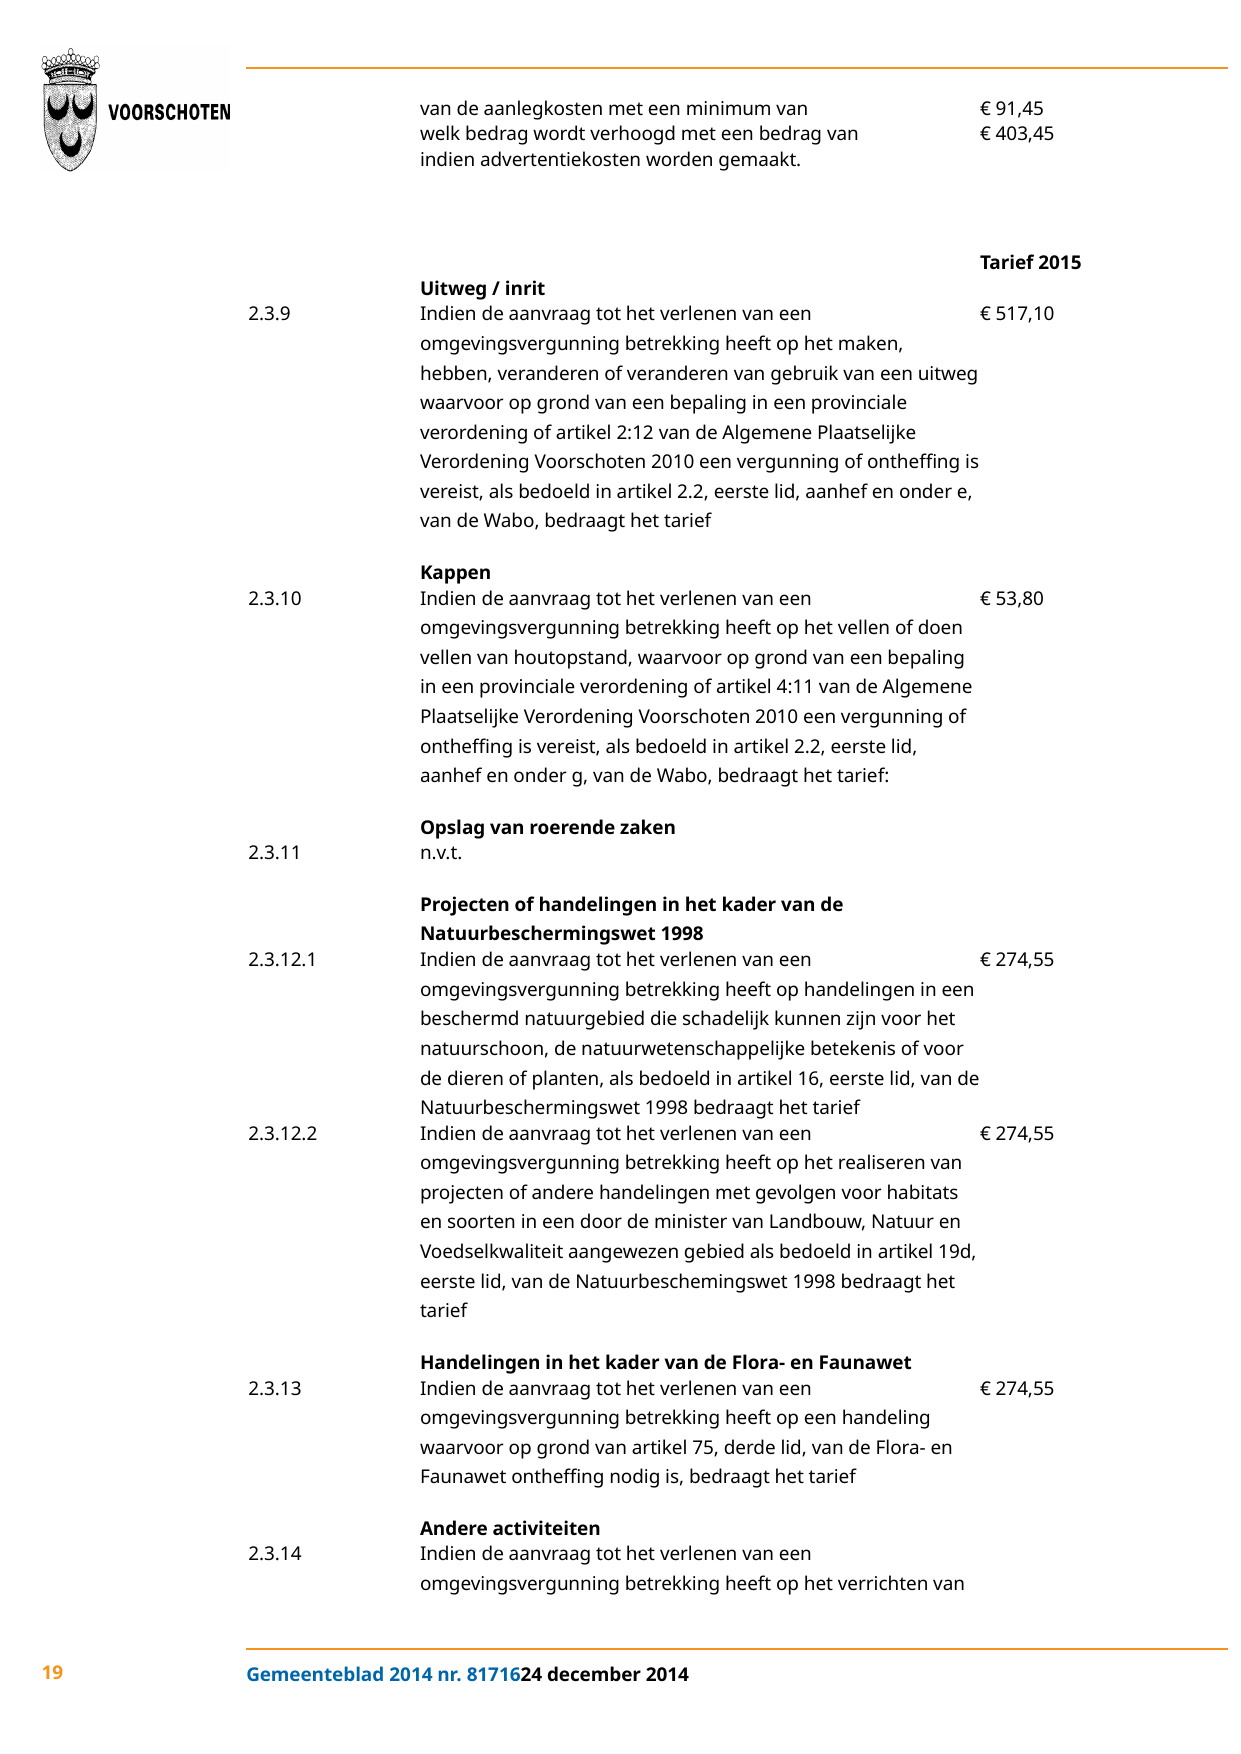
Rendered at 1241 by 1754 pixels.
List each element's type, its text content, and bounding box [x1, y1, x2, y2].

table_cell Uitweg / inrit [420, 275, 980, 301]
table_cell [980, 1515, 1152, 1541]
table_cell [980, 146, 1152, 172]
table_cell [420, 1489, 980, 1515]
table_cell [420, 788, 980, 814]
table_cell [980, 788, 1152, 814]
table_cell [980, 1541, 1152, 1596]
table_cell [980, 534, 1152, 559]
table_cell [248, 559, 420, 585]
table_cell € 274,55 [980, 1375, 1152, 1489]
table_cell Kappen [420, 559, 980, 585]
table_cell [980, 172, 1152, 198]
table_cell Opslag van roerende zaken [420, 814, 980, 839]
table_cell Handelingen in het kader van de Flora- en Faunawet [420, 1349, 980, 1375]
table_cell welk bedrag wordt verhoogd met een bedrag van [420, 121, 980, 146]
table_cell 2.3.11 [248, 840, 420, 865]
table_cell [248, 121, 420, 146]
table_cell [248, 1323, 420, 1349]
table_header [420, 249, 980, 275]
table_cell [980, 865, 1152, 891]
table_cell [980, 559, 1152, 585]
table_cell [980, 1349, 1152, 1375]
table_cell [248, 788, 420, 814]
table_cell indien advertentiekosten worden gemaakt. [420, 146, 980, 172]
table_cell Projecten of handelingen in het kader van de Natuurbeschermingswet 1998 [420, 891, 980, 946]
table_header [248, 249, 420, 275]
table_cell [248, 814, 420, 839]
table_cell [420, 865, 980, 891]
table_cell [420, 1323, 980, 1349]
table_cell [420, 534, 980, 559]
table_cell [980, 814, 1152, 839]
table_cell € 91,45 [980, 95, 1152, 121]
table_cell Indien de aanvraag tot het verlenen van een omgevingsvergunning betrekking heeft op handelingen in een beschermd natuurgebied die schadelijk kunnen zijn voor het natuurschoon, de natuurwetenschappelijke betekenis of voor de dieren of planten, als bedoeld in artikel 16, eerste lid, van de Natuurbeschermingswet 1998 bedraagt het tarief [420, 946, 980, 1120]
table_cell Indien de aanvraag tot het verlenen van een omgevingsvergunning betrekking heeft op het vellen of doen vellen van houtopstand, waarvoor op grond van een bepaling in een provinciale verordening of artikel 4:11 van de Algemene Plaatselijke Verordening Voorschoten 2010 een vergunning of ontheffing is vereist, als bedoeld in artikel 2.2, eerste lid, aanhef en onder g, van de Wabo, bedraagt het tarief: [420, 585, 980, 788]
table_cell [248, 275, 420, 301]
table_cell [980, 1489, 1152, 1515]
table_cell [248, 865, 420, 891]
table_cell [248, 1489, 420, 1515]
table_cell 2.3.10 [248, 585, 420, 788]
table_header Tarief 2015 [980, 249, 1152, 275]
table_cell € 274,55 [980, 946, 1152, 1120]
table_cell € 274,55 [980, 1120, 1152, 1323]
table_cell [248, 146, 420, 172]
table_cell [980, 891, 1152, 946]
table_cell [980, 275, 1152, 301]
table_cell van de aanlegkosten met een minimum van [420, 95, 980, 121]
table_cell Indien de aanvraag tot het verlenen van een omgevingsvergunning betrekking heeft op het verrichten van [420, 1541, 980, 1596]
table_cell [980, 840, 1152, 865]
table_cell n.v.t. [420, 840, 980, 865]
table_cell Indien de aanvraag tot het verlenen van een omgevingsvergunning betrekking heeft op het realiseren van projecten of andere handelingen met gevolgen voor habitats en soorten in een door de minister van Landbouw, Natuur en Voedselkwaliteit aangewezen gebied als bedoeld in artikel 19d, eerste lid, van de Natuurbeschemingswet 1998 bedraagt het tarief [420, 1120, 980, 1323]
table_cell Andere activiteiten [420, 1515, 980, 1541]
table_cell [980, 1323, 1152, 1349]
table_cell Indien de aanvraag tot het verlenen van een omgevingsvergunning betrekking heeft op het maken, hebben, veranderen of veranderen van gebruik van een uitweg waarvoor op grond van een bepaling in een provinciale verordening of artikel 2:12 van de Algemene Plaatselijke Verordening Voorschoten 2010 een vergunning of ontheffing is vereist, als bedoeld in artikel 2.2, eerste lid, aanhef en onder e, van de Wabo, bedraagt het tarief [420, 301, 980, 533]
table_cell [248, 891, 420, 946]
table_cell [248, 1349, 420, 1375]
table_cell [248, 172, 420, 198]
table_cell € 517,10 [980, 301, 1152, 533]
picture [41, 47, 231, 172]
table_cell 2.3.14 [248, 1541, 420, 1596]
table_cell 2.3.13 [248, 1375, 420, 1489]
table_cell € 403,45 [980, 121, 1152, 146]
table_cell [248, 534, 420, 559]
table_cell € 53,80 [980, 585, 1152, 788]
table_cell 2.3.12.2 [248, 1120, 420, 1323]
table_cell [248, 95, 420, 121]
table_cell [420, 172, 980, 198]
table_cell 2.3.9 [248, 301, 420, 533]
table_cell 2.3.12.1 [248, 946, 420, 1120]
table_cell [248, 1515, 420, 1541]
table_cell Indien de aanvraag tot het verlenen van een omgevingsvergunning betrekking heeft op een handeling waarvoor op grond van artikel 75, derde lid, van de Flora- en Faunawet ontheffing nodig is, bedraagt het tarief [420, 1375, 980, 1489]
